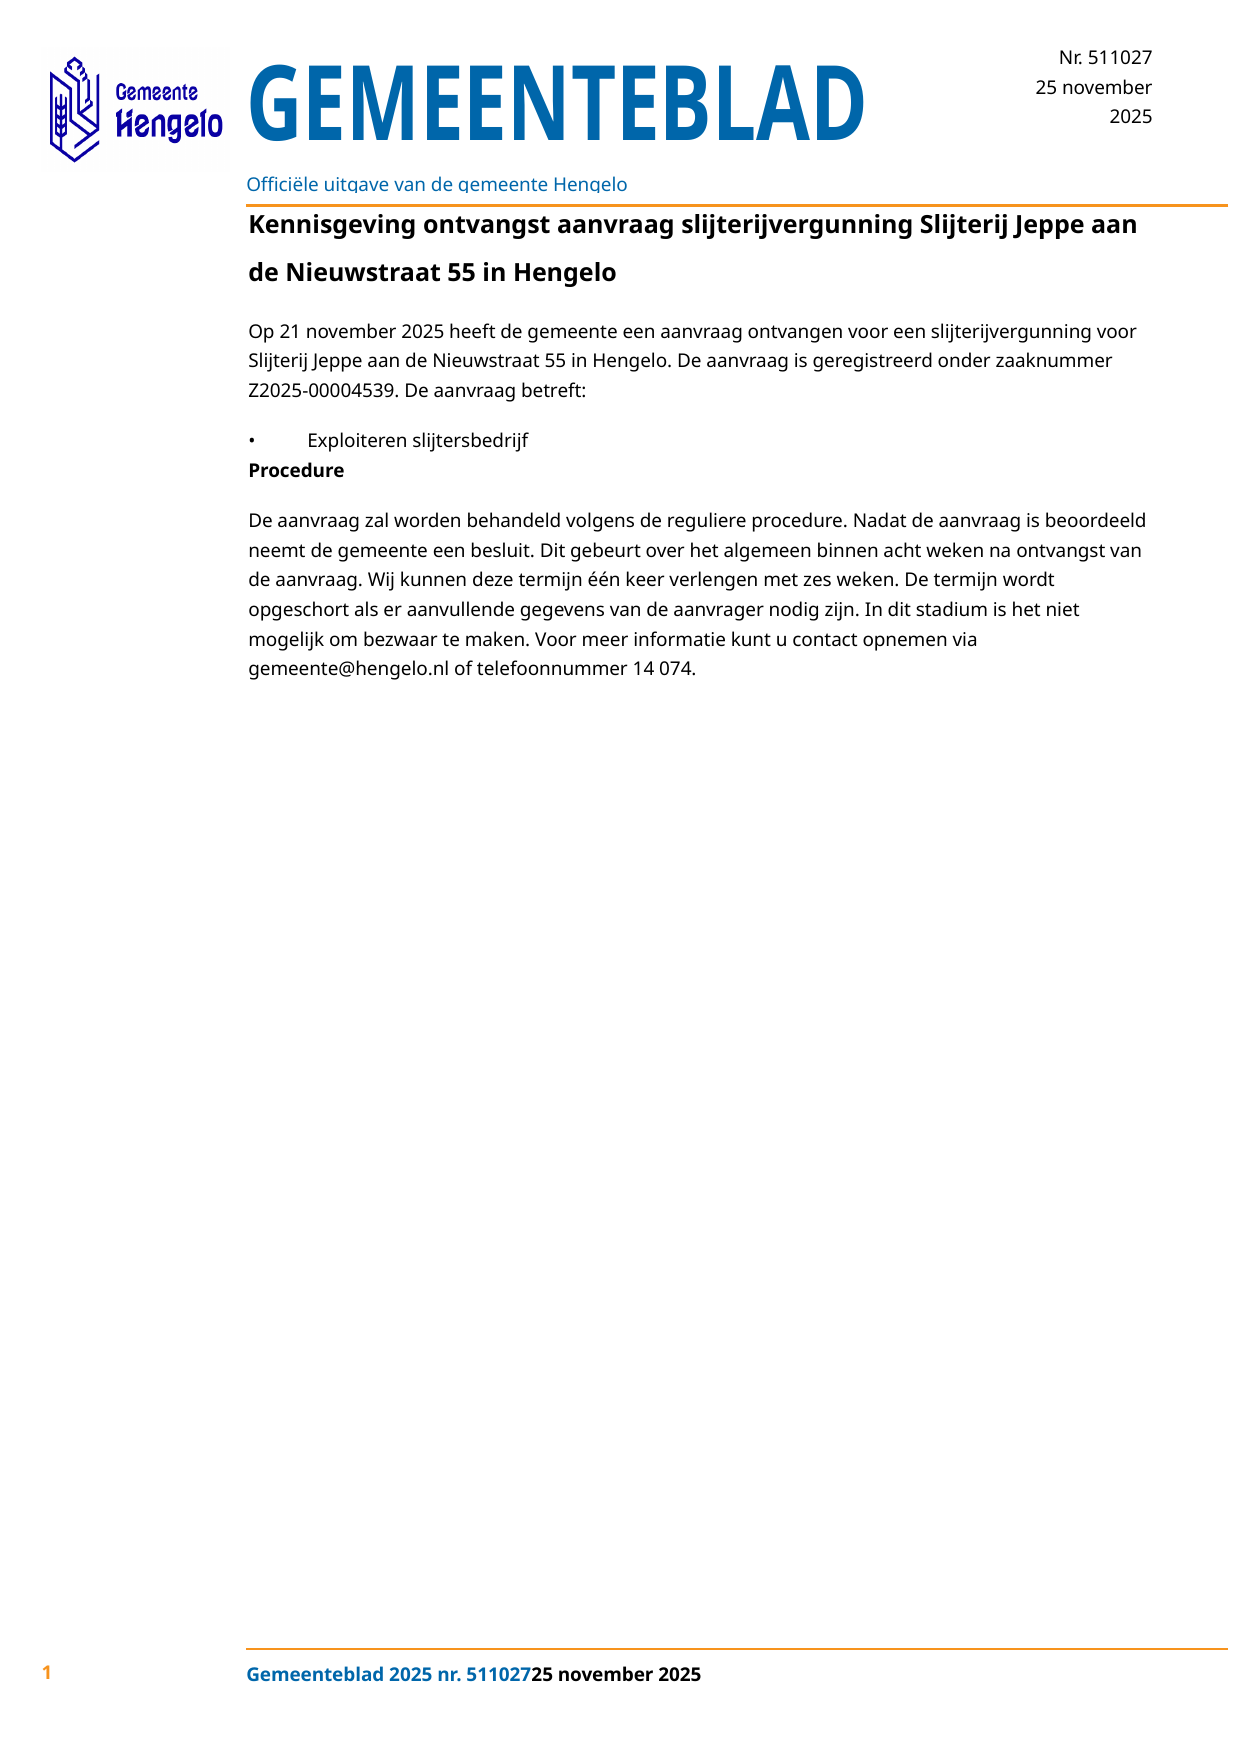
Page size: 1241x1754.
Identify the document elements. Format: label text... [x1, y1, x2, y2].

text De aanvraag zal worden behandeld volgens de reguliere procedure. Nadat de aanvraag is beoordeeld neemt de gemeente een besluit. Dit gebeurt over het algemeen binnen acht weken na ontvangst van de aanvraag. Wij kunnen deze termijn één keer verlengen met zes weken. De termijn wordt opgeschort als er aanvullende gegevens van de aanvrager nodig zijn. In dit stadium is het niet mogelijk om bezwaar te maken. Voor meer informatie kunt u contact opnemen via gemeente@hengelo.nl of telefoonnummer 14 074. [248, 507, 1152, 681]
text Kennisgeving ontvangst aanvraag slijterijvergunning Slijterij Jeppe aan de Nieuwstraat 55 in Hengelo [248, 207, 1152, 288]
text Op 21 november 2025 heeft de gemeente een aanvraag ontvangen voor een slijterijvergunning voor Slijterij Jeppe aan de Nieuwstraat 55 in Hengelo. De aanvraag is geregistreerd onder zaaknummer Z2025-00004539. De aanvraag betreft: [248, 318, 1152, 403]
list Exploiteren slijtersbedrijf [248, 427, 1152, 453]
text Procedure [248, 457, 1152, 483]
picture [41, 47, 231, 172]
